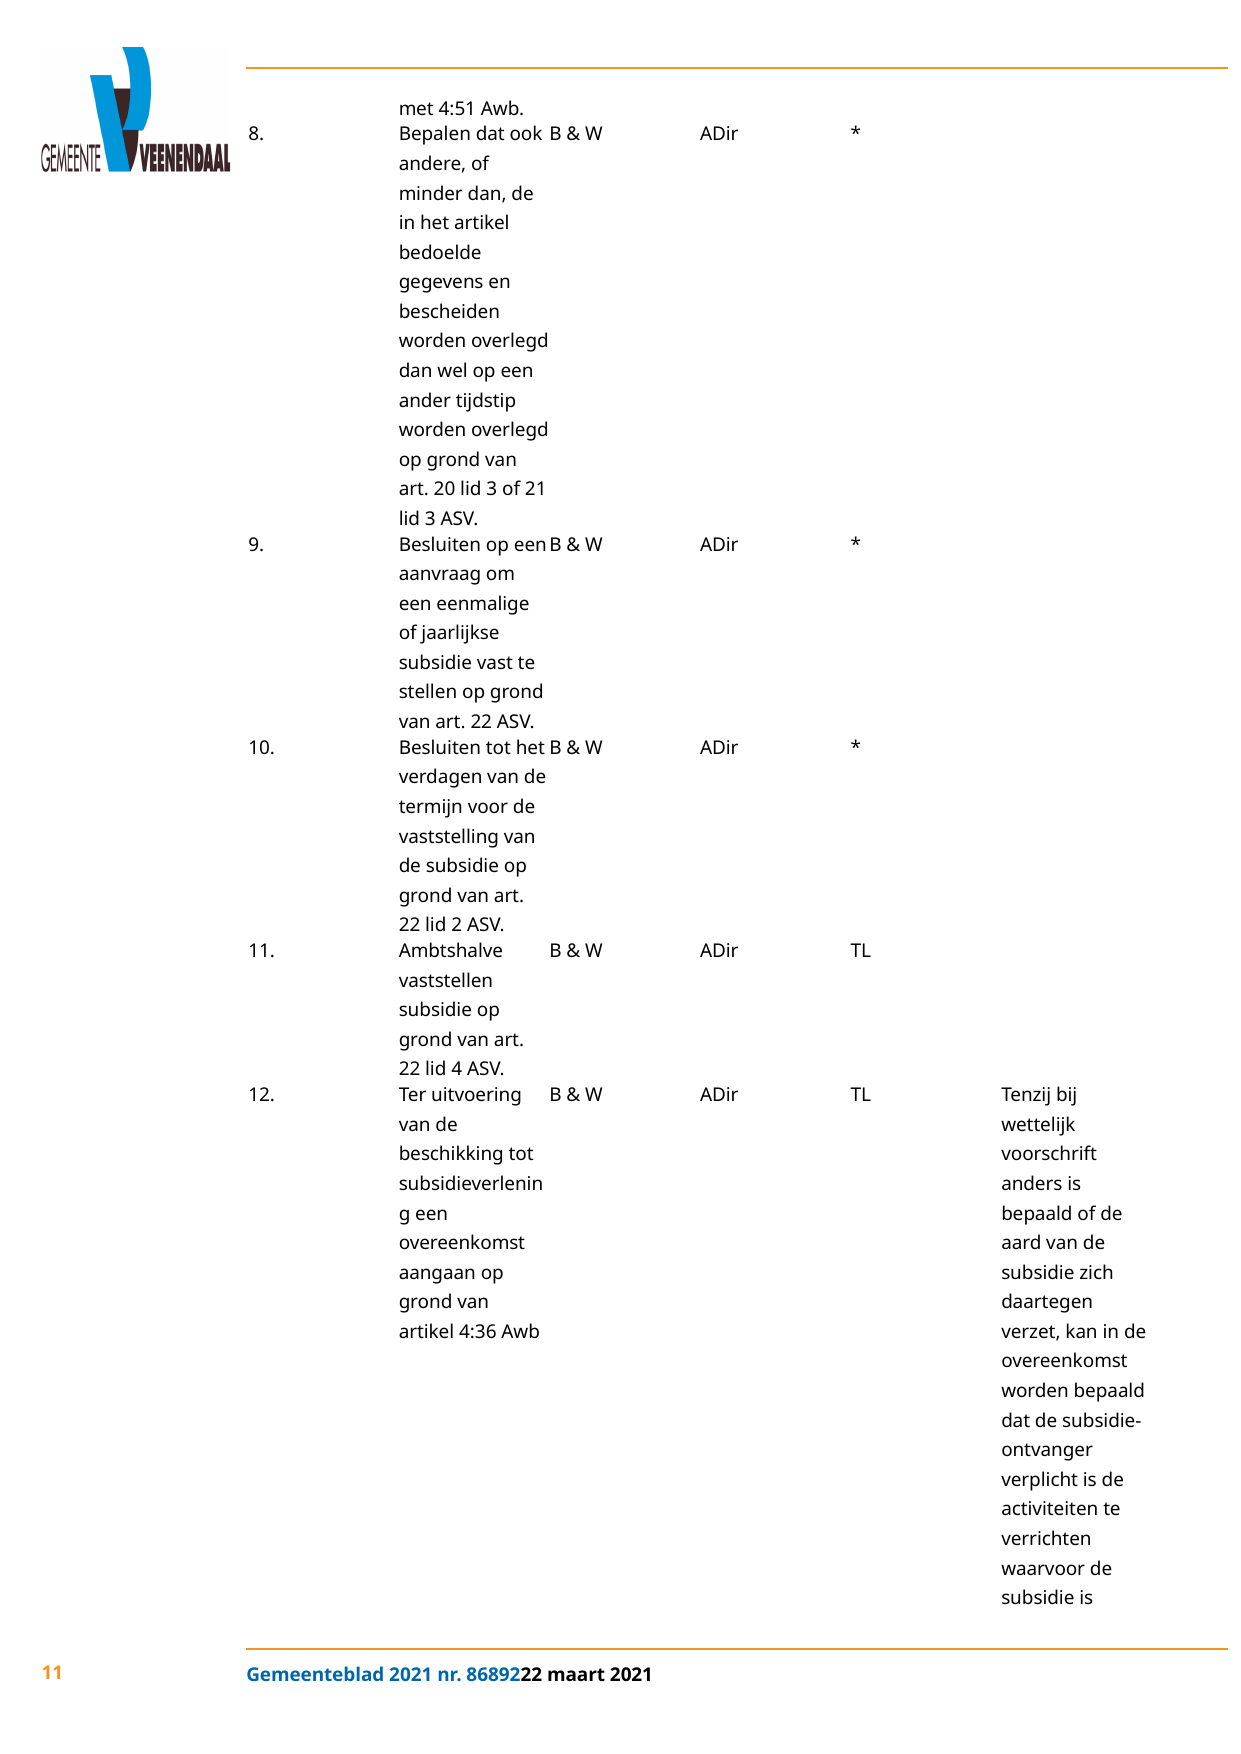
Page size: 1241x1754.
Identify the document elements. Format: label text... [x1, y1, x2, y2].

table_cell Tenzij bij wettelijk voorschrift anders is bepaald of de aard van de subsidie zich daartegen verzet, kan in de overeenkomst worden bepaald dat de subsidie-ontvanger verplicht is de activiteiten te verrichten waarvoor de subsidie is [1001, 1081, 1152, 1610]
table_cell B & W [549, 1081, 700, 1610]
table_cell Besluiten op een aanvraag om een eenmalige of jaarlijkse subsidie vast te stellen op grond van art. 22 ASV. [399, 531, 549, 734]
table_cell TL [850, 1081, 1001, 1610]
table_cell [1001, 121, 1152, 531]
table_cell [1001, 95, 1152, 121]
table_cell met 4:51 Awb. [399, 95, 549, 121]
table_cell B & W [549, 121, 700, 531]
table_cell Ter uitvoering van de beschikking tot subsidieverlening een overeenkomst aangaan op grond van artikel 4:36 Awb [399, 1081, 549, 1610]
table_cell [248, 734, 398, 937]
table_cell B & W [549, 531, 700, 734]
table_cell [850, 95, 1001, 121]
table_cell [248, 95, 398, 121]
table_cell [1001, 531, 1152, 734]
table_cell ADir [700, 1081, 850, 1610]
table_cell Ambtshalve vaststellen subsidie op grond van art. 22 lid 4 ASV. [399, 937, 549, 1081]
table_cell Besluiten tot het verdagen van de termijn voor de vaststelling van de subsidie op grond van art. 22 lid 2 ASV. [399, 734, 549, 937]
picture [123, 47, 231, 172]
table_cell [1001, 937, 1152, 1081]
table_cell B & W [549, 937, 700, 1081]
table_cell [700, 95, 850, 121]
table_cell [248, 121, 398, 531]
table_cell [549, 95, 700, 121]
table_cell ADir [700, 121, 850, 531]
table_cell [248, 1081, 398, 1610]
table_cell [248, 531, 398, 734]
table_cell [248, 937, 398, 1081]
table_cell ADir [700, 734, 850, 937]
picture [41, 47, 130, 172]
table_cell Bepalen dat ook andere, of minder dan, de in het artikel bedoelde gegevens en bescheiden worden overlegd dan wel op een ander tijdstip worden overlegd op grond van art. 20 lid 3 of 21 lid 3 ASV. [399, 121, 549, 531]
table_cell * [850, 121, 1001, 531]
table_cell [1001, 734, 1152, 937]
table_cell B & W [549, 734, 700, 937]
table_cell * [850, 531, 1001, 734]
table_cell * [850, 734, 1001, 937]
table_cell TL [850, 937, 1001, 1081]
table_cell ADir [700, 937, 850, 1081]
table_cell ADir [700, 531, 850, 734]
